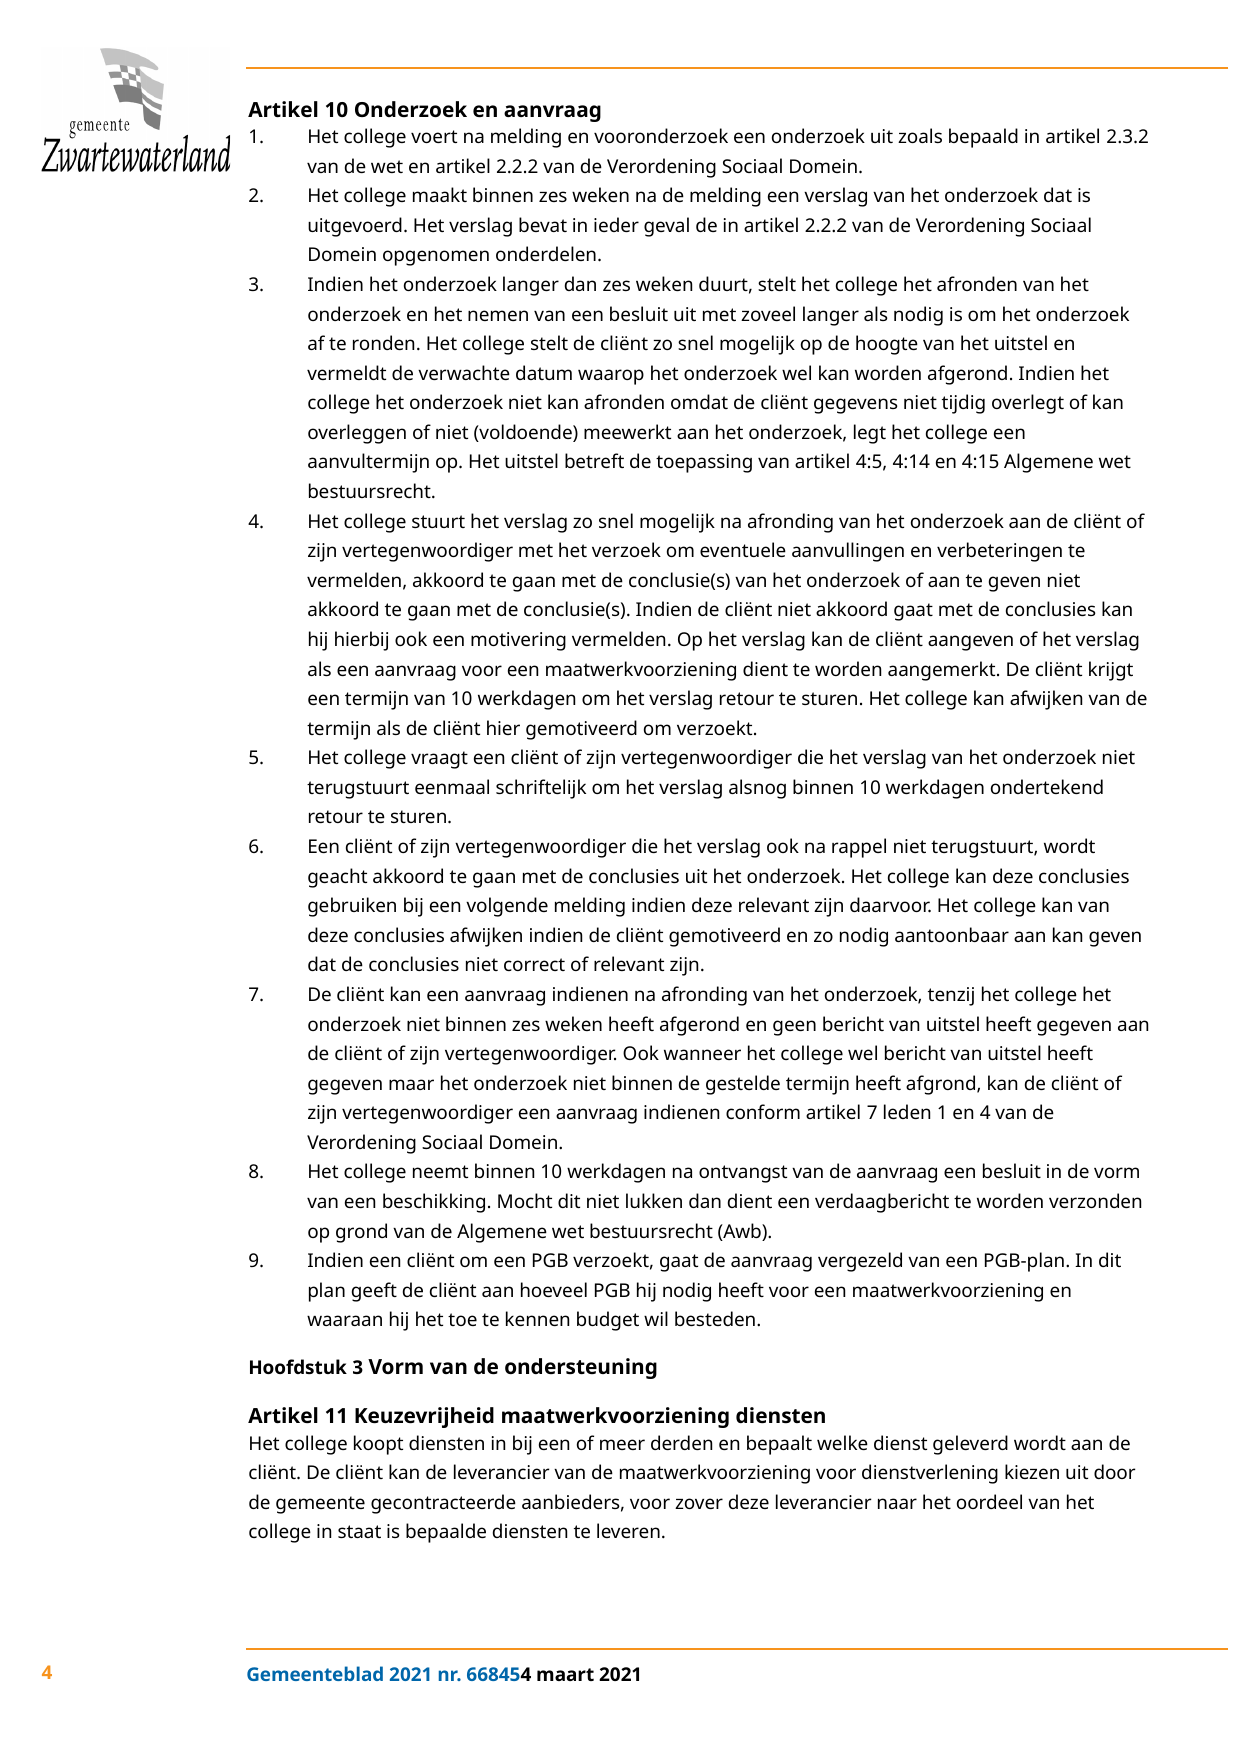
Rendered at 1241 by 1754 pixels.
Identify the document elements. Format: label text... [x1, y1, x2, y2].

list De cliënt kan een aanvraag indienen na afronding van het onderzoek, tenzij het college het onderzoek niet binnen zes weken heeft afgerond en geen bericht van uitstel heeft gegeven aan de cliënt of zijn vertegenwoordiger. Ook wanneer het college wel bericht van uitstel heeft gegeven maar het onderzoek niet binnen de gestelde termijn heeft afgrond, kan de cliënt of zijn vertegenwoordiger een aanvraag indienen conform artikel 7 leden 1 en 4 van de Verordening Sociaal Domein. [248, 981, 1152, 1155]
list Indien een cliënt om een PGB verzoekt, gaat de aanvraag vergezeld van een PGB-plan. In dit plan geeft de cliënt aan hoeveel PGB hij nodig heeft voor een maatwerkvoorziening en waaraan hij het toe te kennen budget wil besteden. [248, 1247, 1152, 1332]
text Het college koopt diensten in bij een of meer derden en bepaalt welke dienst geleverd wordt aan de cliënt. De cliënt kan de leverancier van de maatwerkvoorziening voor dienstverlening kiezen uit door de gemeente gecontracteerde aanbieders, voor zover deze leverancier naar het oordeel van het college in staat is bepaalde diensten te leveren. [248, 1430, 1152, 1544]
picture [41, 47, 231, 172]
list Indien het onderzoek langer dan zes weken duurt, stelt het college het afronden van het onderzoek en het nemen van een besluit uit met zoveel langer als nodig is om het onderzoek af te ronden. Het college stelt de cliënt zo snel mogelijk op de hoogte van het uitstel en vermeldt de verwachte datum waarop het onderzoek wel kan worden afgerond. Indien het college het onderzoek niet kan afronden omdat de cliënt gegevens niet tijdig overlegt of kan overleggen of niet (voldoende) meewerkt aan het onderzoek, legt het college een aanvultermijn op. Het uitstel betreft de toepassing van artikel 4:5, 4:14 en 4:15 Algemene wet bestuursrecht. [248, 271, 1152, 504]
list Het college neemt binnen 10 werkdagen na ontvangst van de aanvraag een besluit in de vorm van een beschikking. Mocht dit niet lukken dan dient een verdaagbericht te worden verzonden op grond van de Algemene wet bestuursrecht (Awb). [248, 1159, 1152, 1243]
list Het college maakt binnen zes weken na de melding een verslag van het onderzoek dat is uitgevoerd. Het verslag bevat in ieder geval de in artikel 2.2.2 van de Verordening Sociaal Domein opgenomen onderdelen. [248, 182, 1152, 267]
list Een cliënt of zijn vertegenwoordiger die het verslag ook na rappel niet terugstuurt, wordt geacht akkoord te gaan met de conclusies uit het onderzoek. Het college kan deze conclusies gebruiken bij een volgende melding indien deze relevant zijn daarvoor. Het college kan van deze conclusies afwijken indien de cliënt gemotiveerd en zo nodig aantoonbaar aan kan geven dat de conclusies niet correct of relevant zijn. [248, 833, 1152, 977]
text Hoofdstuk 3 Vorm van de ondersteuning [248, 1352, 1152, 1381]
text Artikel 10 Onderzoek en aanvraag [248, 95, 1152, 123]
list Het college vraagt een cliënt of zijn vertegenwoordiger die het verslag van het onderzoek niet terugstuurt eenmaal schriftelijk om het verslag alsnog binnen 10 werkdagen ondertekend retour te sturen. [248, 744, 1152, 829]
text Artikel 11 Keuzevrijheid maatwerkvoorziening diensten [248, 1401, 1152, 1430]
list Het college voert na melding en vooronderzoek een onderzoek uit zoals bepaald in artikel 2.3.2 van de wet en artikel 2.2.2 van de Verordening Sociaal Domein. [248, 123, 1152, 178]
list Het college stuurt het verslag zo snel mogelijk na afronding van het onderzoek aan de cliënt of zijn vertegenwoordiger met het verzoek om eventuele aanvullingen en verbeteringen te vermelden, akkoord te gaan met de conclusie(s) van het onderzoek of aan te geven niet akkoord te gaan met de conclusie(s). Indien de cliënt niet akkoord gaat met de conclusies kan hij hierbij ook een motivering vermelden. Op het verslag kan de cliënt aangeven of het verslag als een aanvraag voor een maatwerkvoorziening dient te worden aangemerkt. De cliënt krijgt een termijn van 10 werkdagen om het verslag retour te sturen. Het college kan afwijken van de termijn als de cliënt hier gemotiveerd om verzoekt. [248, 508, 1152, 741]
